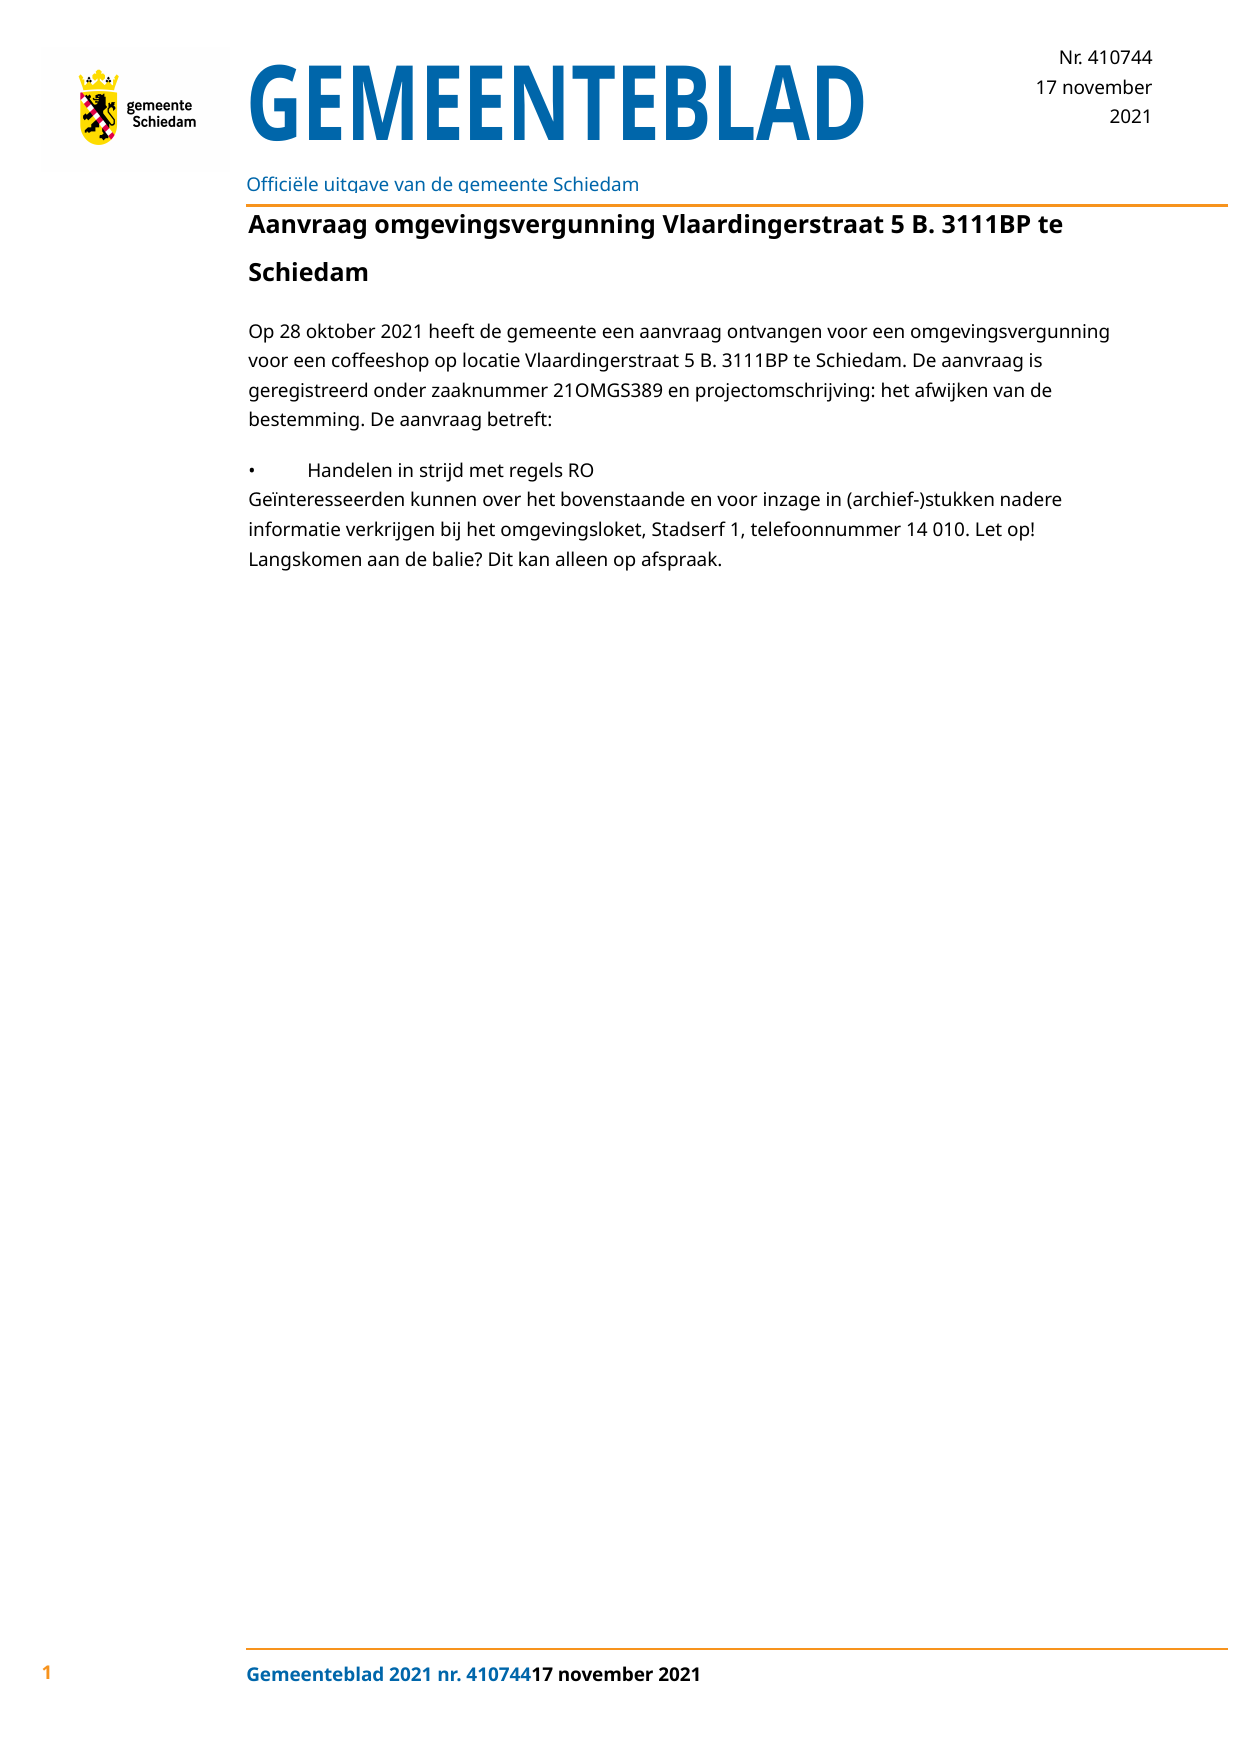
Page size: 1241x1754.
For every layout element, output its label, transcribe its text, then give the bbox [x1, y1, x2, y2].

text Geïnteresseerden kunnen over het bovenstaande en voor inzage in (archief-)stukken nadere informatie verkrijgen bij het omgevingsloket, Stadserf 1, telefoonnummer 14 010. Let op! Langskomen aan de balie? Dit kan alleen op afspraak. [248, 487, 1152, 572]
text Aanvraag omgevingsvergunning Vlaardingerstraat 5 B. 3111BP te Schiedam [248, 207, 1152, 288]
picture [41, 47, 231, 172]
text Op 28 oktober 2021 heeft de gemeente een aanvraag ontvangen voor een omgevingsvergunning voor een coffeeshop op locatie Vlaardingerstraat 5 B. 3111BP te Schiedam. De aanvraag is geregistreerd onder zaaknummer 21OMGS389 en projectomschrijving: het afwijken van de bestemming. De aanvraag betreft: [248, 318, 1152, 432]
list Handelen in strijd met regels RO [248, 457, 1152, 483]
